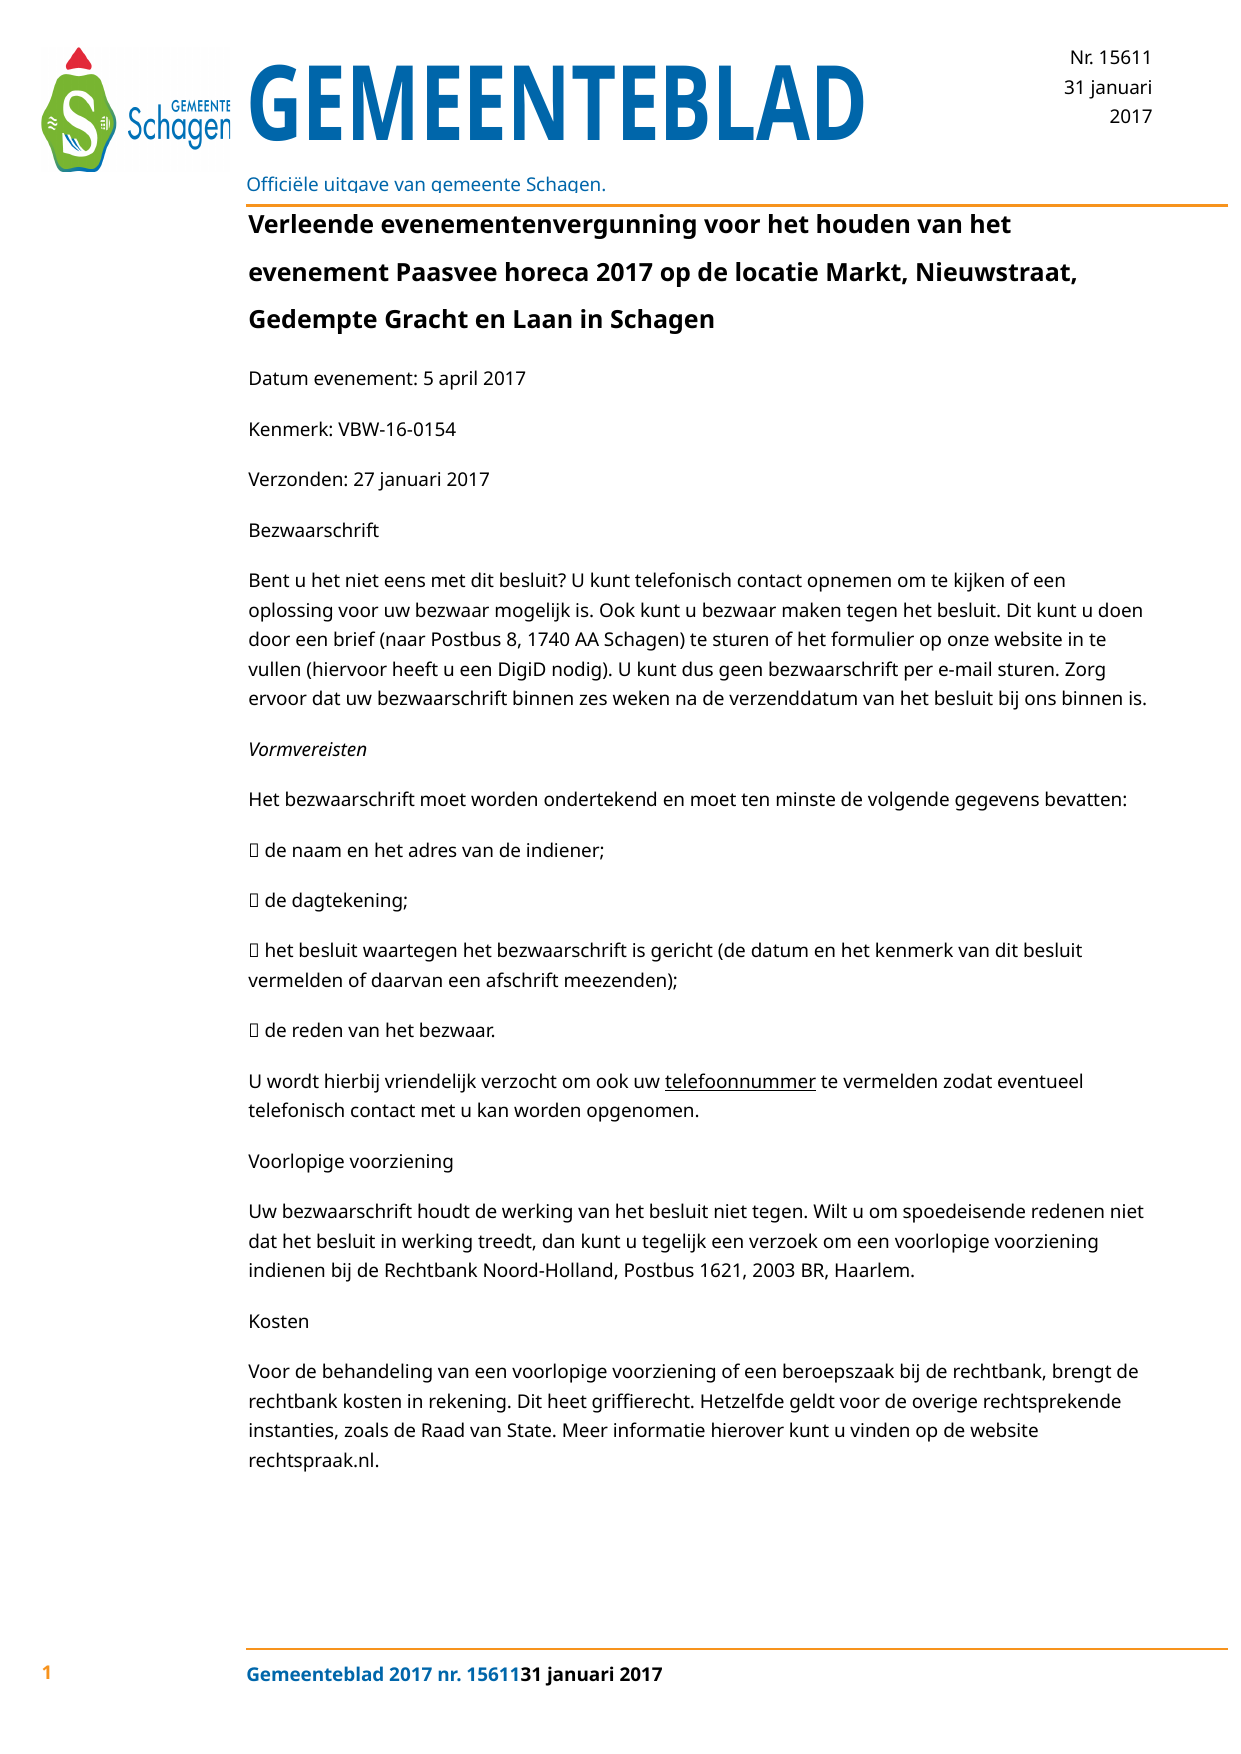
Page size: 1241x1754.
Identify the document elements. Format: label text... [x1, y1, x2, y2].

text  de reden van het bezwaar. [248, 1018, 1152, 1043]
text Voorlopige voorziening [248, 1148, 1152, 1174]
text  de naam en het adres van de indiener; [248, 837, 1152, 862]
text Voor de behandeling van een voorlopige voorziening of een beroepszaak bij de rechtbank, brengt de rechtbank kosten in rekening. Dit heet griffierecht. Hetzelfde geldt voor de overige rechtsprekende instanties, zoals de Raad van State. Meer informatie hierover kunt u vinden op de website rechtspraak.nl. [248, 1358, 1152, 1473]
text Datum evenement: 5 april 2017 [248, 366, 1152, 391]
text Kenmerk: VBW-16-0154 [248, 416, 1152, 442]
text Vormvereisten [248, 736, 1152, 762]
text Bezwaarschrift [248, 517, 1152, 542]
text Uw bezwaarschrift houdt de werking van het besluit niet tegen. Wilt u om spoedeisende redenen niet dat het besluit in werking treedt, dan kunt u tegelijk een verzoek om een voorlopige voorziening indienen bij de Rechtbank Noord-Holland, Postbus 1621, 2003 BR, Haarlem. [248, 1198, 1152, 1283]
text U wordt hierbij vriendelijk verzocht om ook uw telefoonnummer te vermelden zodat eventueel telefonisch contact met u kan worden opgenomen. [248, 1068, 1152, 1123]
text Verzonden: 27 januari 2017 [248, 466, 1152, 492]
text Het bezwaarschrift moet worden ondertekend en moet ten minste de volgende gegevens bevatten: [248, 786, 1152, 812]
text Bent u het niet eens met dit besluit? U kunt telefonisch contact opnemen om te kijken of een oplossing voor uw bezwaar mogelijk is. Ook kunt u bezwaar maken tegen het besluit. Dit kunt u doen door een brief (naar Postbus 8, 1740 AA Schagen) te sturen of het formulier op onze website in te vullen (hiervoor heeft u een DigiD nodig). U kunt dus geen bezwaarschrift per e-mail sturen. Zorg ervoor dat uw bezwaarschrift binnen zes weken na de verzenddatum van het besluit bij ons binnen is. [248, 567, 1152, 711]
text Verleende evenementenvergunning voor het houden van het evenement Paasvee horeca 2017 op de locatie Markt, Nieuwstraat, Gedempte Gracht en Laan in Schagen [248, 207, 1152, 336]
text  de dagtekening; [248, 887, 1152, 913]
text  het besluit waartegen het bezwaarschrift is gericht (de datum en het kenmerk van dit besluit vermelden of daarvan een afschrift meezenden); [248, 938, 1152, 993]
picture [41, 47, 231, 172]
text Kosten [248, 1308, 1152, 1334]
